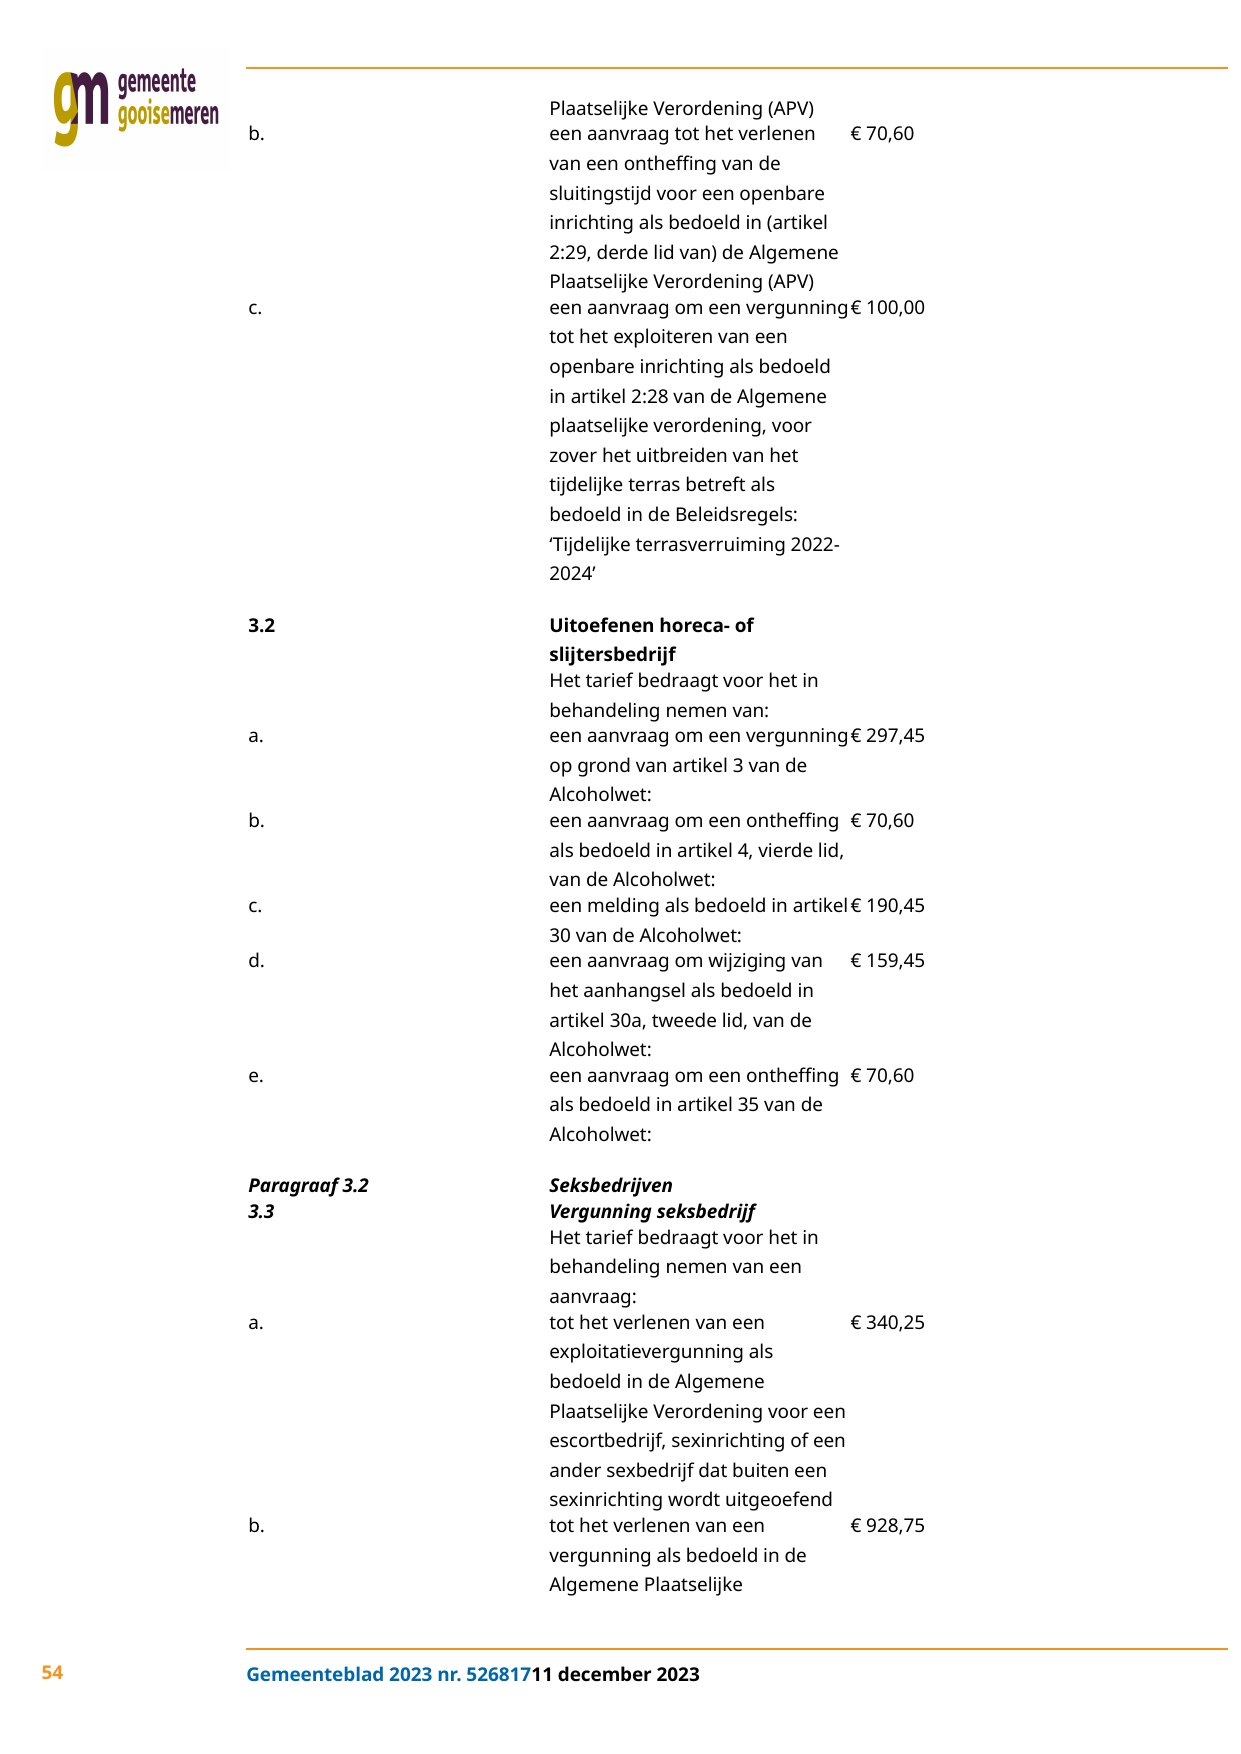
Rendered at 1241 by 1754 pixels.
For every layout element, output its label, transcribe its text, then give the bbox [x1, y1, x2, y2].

table_cell [549, 1147, 850, 1173]
table_cell d. [248, 948, 549, 1062]
table_cell a. [248, 1309, 549, 1512]
table_cell [850, 667, 1152, 722]
picture [41, 47, 231, 172]
table_cell een melding als bedoeld in artikel 30 van de Alcoholwet: [549, 892, 850, 948]
table_cell € 70,60 [850, 121, 1152, 294]
table_cell Het tarief bedraagt voor het in behandeling nemen van: [549, 667, 850, 722]
table_cell c. [248, 294, 549, 586]
table_cell c. [248, 892, 549, 948]
table_cell een aanvraag om een vergunning op grond van artikel 3 van de Alcoholwet: [549, 723, 850, 807]
table_cell € 928,75 [850, 1512, 1152, 1597]
table_cell € 297,45 [850, 723, 1152, 807]
table_cell b. [248, 121, 549, 294]
table_cell [248, 1224, 549, 1309]
table_cell [850, 586, 1152, 612]
table_cell [850, 1224, 1152, 1309]
table_cell a. [248, 723, 549, 807]
table_cell € 190,45 [850, 892, 1152, 948]
table_cell [850, 95, 1152, 121]
table_cell 3.2 [248, 612, 549, 667]
table_cell € 100,00 [850, 294, 1152, 586]
table_cell een aanvraag tot het verlenen van een ontheffing van de sluitingstijd voor een openbare inrichting als bedoeld in (artikel 2:29, derde lid van) de Algemene Plaatselijke Verordening (APV) [549, 121, 850, 294]
table_cell [850, 1173, 1152, 1198]
table_cell [850, 612, 1152, 667]
table_cell een aanvraag om een ontheffing als bedoeld in artikel 4, vierde lid, van de Alcoholwet: [549, 808, 850, 892]
table_cell een aanvraag om een vergunning tot het exploiteren van een openbare inrichting als bedoeld in artikel 2:28 van de Algemene plaatselijke verordening, voor zover het uitbreiden van het tijdelijke terras betreft als bedoeld in de Beleidsregels: ‘Tijdelijke terrasverruiming 2022-2024’ [549, 294, 850, 586]
table_cell [850, 1199, 1152, 1224]
table_cell € 340,25 [850, 1309, 1152, 1512]
table_cell [850, 1147, 1152, 1173]
table_cell Plaatselijke Verordening (APV) [549, 95, 850, 121]
table_cell Seksbedrijven [549, 1173, 850, 1198]
table_cell € 70,60 [850, 808, 1152, 892]
table_cell b. [248, 808, 549, 892]
table_cell [248, 1147, 549, 1173]
table_cell Uitoefenen horeca- of slijtersbedrijf [549, 612, 850, 667]
table_cell een aanvraag om wijziging van het aanhangsel als bedoeld in artikel 30a, tweede lid, van de Alcoholwet: [549, 948, 850, 1062]
table_cell € 159,45 [850, 948, 1152, 1062]
table_cell 3.3 [248, 1199, 549, 1224]
table_cell een aanvraag om een ontheffing als bedoeld in artikel 35 van de Alcoholwet: [549, 1062, 850, 1147]
table_cell [248, 667, 549, 722]
table_cell tot het verlenen van een vergunning als bedoeld in de Algemene Plaatselijke [549, 1512, 850, 1597]
table_cell [248, 95, 549, 121]
table_cell Vergunning seksbedrijf [549, 1199, 850, 1224]
table_cell e. [248, 1062, 549, 1147]
table_cell € 70,60 [850, 1062, 1152, 1147]
table_cell b. [248, 1512, 549, 1597]
table_cell Paragraaf 3.2 [248, 1173, 549, 1198]
table_cell [549, 586, 850, 612]
table_cell Het tarief bedraagt voor het in behandeling nemen van een aanvraag: [549, 1224, 850, 1309]
table_cell [248, 586, 549, 612]
table_cell tot het verlenen van een exploitatievergunning als bedoeld in de Algemene Plaatselijke Verordening voor een escortbedrijf, sexinrichting of een ander sexbedrijf dat buiten een sexinrichting wordt uitgeoefend [549, 1309, 850, 1512]
